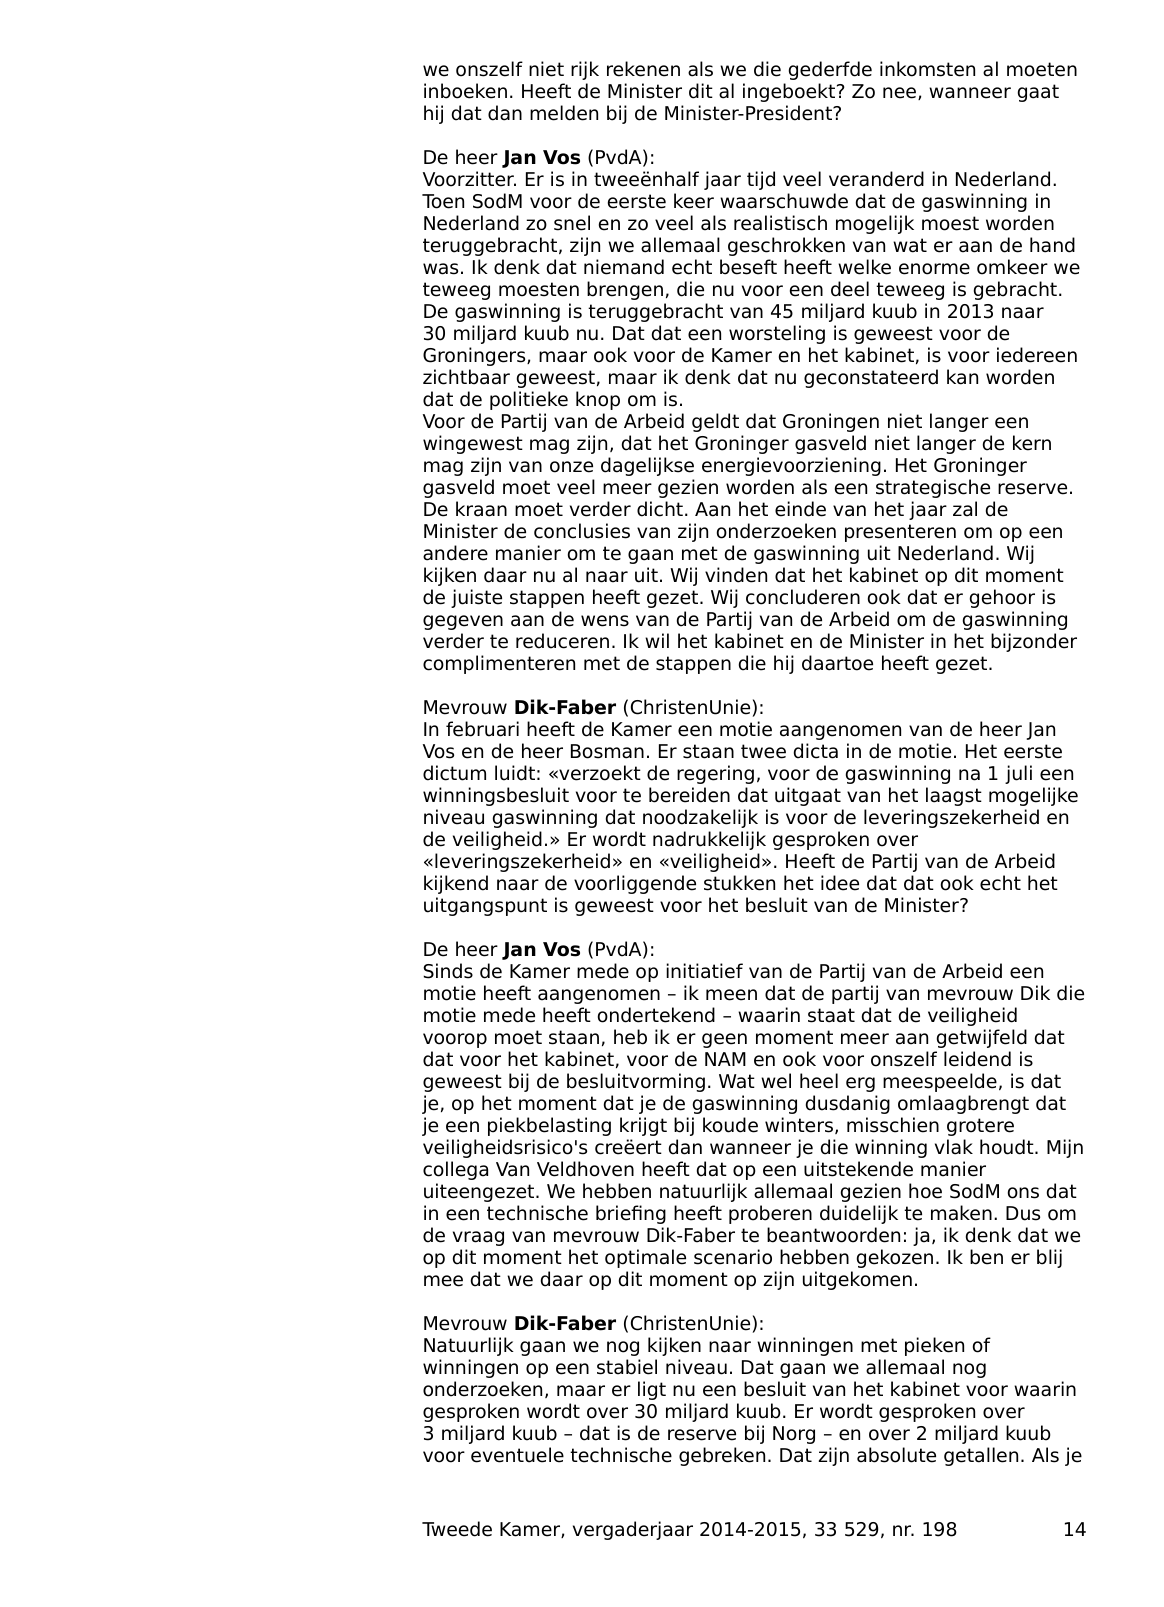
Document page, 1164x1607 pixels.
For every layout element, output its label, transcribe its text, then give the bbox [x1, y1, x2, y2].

text Voor de Partij van de Arbeid geldt dat Groningen niet langer een wingewest mag zijn, dat het Groninger gasveld niet langer de kern mag zijn van onze dagelijkse energievoorziening. Het Groninger gasveld moet veel meer gezien worden als een strategische reserve. De kraan moet verder dicht. Aan het einde van het jaar zal de Minister de conclusies van zijn onderzoeken presenteren om op een andere manier om te gaan met de gaswinning uit Nederland. Wij kijken daar nu al naar uit. Wij vinden dat het kabinet op dit moment de juiste stappen heeft gezet. Wij concluderen ook dat er gehoor is gegeven aan de wens van de Partij van de Arbeid om de gaswinning verder te reduceren. Ik wil het kabinet en de Minister in het bijzonder complimenteren met de stappen die hij daartoe heeft gezet. [422, 411, 1087, 675]
text In februari heeft de Kamer een motie aangenomen van de heer Jan Vos en de heer Bosman. Er staan twee dicta in de motie. Het eerste dictum luidt: «verzoekt de regering, voor de gaswinning na 1 juli een winningsbesluit voor te bereiden dat uitgaat van het laagst mogelijke niveau gaswinning dat noodzakelijk is voor de leveringszekerheid en de veiligheid.» Er wordt nadrukkelijk gesproken over «leveringszekerheid» en «veiligheid». Heeft de Partij van de Arbeid kijkend naar de voorliggende stukken het idee dat dat ook echt het uitgangspunt is geweest voor het besluit van de Minister? [422, 719, 1087, 917]
text Voorzitter. Er is in tweeënhalf jaar tijd veel veranderd in Nederland. Toen SodM voor de eerste keer waarschuwde dat de gaswinning in Nederland zo snel en zo veel als realistisch mogelijk moest worden teruggebracht, zijn we allemaal geschrokken van wat er aan de hand was. Ik denk dat niemand echt beseft heeft welke enorme omkeer we teweeg moesten brengen, die nu voor een deel teweeg is gebracht. De gaswinning is teruggebracht van 45 miljard kuub in 2013 naar 30 miljard kuub nu. Dat dat een worsteling is geweest voor de Groningers, maar ook voor de Kamer en het kabinet, is voor iedereen zichtbaar geweest, maar ik denk dat nu geconstateerd kan worden dat de politieke knop om is. [422, 169, 1087, 411]
text Sinds de Kamer mede op initiatief van de Partij van de Arbeid een motie heeft aangenomen – ik meen dat de partij van mevrouw Dik die motie mede heeft ondertekend – waarin staat dat de veiligheid voorop moet staan, heb ik er geen moment meer aan getwijfeld dat dat voor het kabinet, voor de NAM en ook voor onszelf leidend is geweest bij de besluitvorming. Wat wel heel erg meespeelde, is dat je, op het moment dat je de gaswinning dusdanig omlaagbrengt dat je een piekbelasting krijgt bij koude winters, misschien grotere veiligheidsrisico's creëert dan wanneer je die winning vlak houdt. Mijn collega Van Veldhoven heeft dat op een uitstekende manier uiteengezet. We hebben natuurlijk allemaal gezien hoe SodM ons dat in een technische briefing heeft proberen duidelijk te maken. Dus om de vraag van mevrouw Dik-Faber te beantwoorden: ja, ik denk dat we op dit moment het optimale scenario hebben gekozen. Ik ben er blij mee dat we daar op dit moment op zijn uitgekomen. [422, 961, 1087, 1291]
text Mevrouw Dik-Faber (ChristenUnie): [422, 1313, 1087, 1335]
text De heer Jan Vos (PvdA): [422, 939, 1087, 961]
text Mevrouw Dik-Faber (ChristenUnie): [422, 697, 1087, 719]
text we onszelf niet rijk rekenen als we die gederfde inkomsten al moeten inboeken. Heeft de Minister dit al ingeboekt? Zo nee, wanneer gaat hij dat dan melden bij de Minister-President? [422, 59, 1087, 125]
text Natuurlijk gaan we nog kijken naar winningen met pieken of winningen op een stabiel niveau. Dat gaan we allemaal nog onderzoeken, maar er ligt nu een besluit van het kabinet voor waarin gesproken wordt over 30 miljard kuub. Er wordt gesproken over 3 miljard kuub – dat is de reserve bij Norg – en over 2 miljard kuub voor eventuele technische gebreken. Dat zijn absolute getallen. Als je [422, 1335, 1087, 1467]
text De heer Jan Vos (PvdA): [422, 147, 1087, 169]
